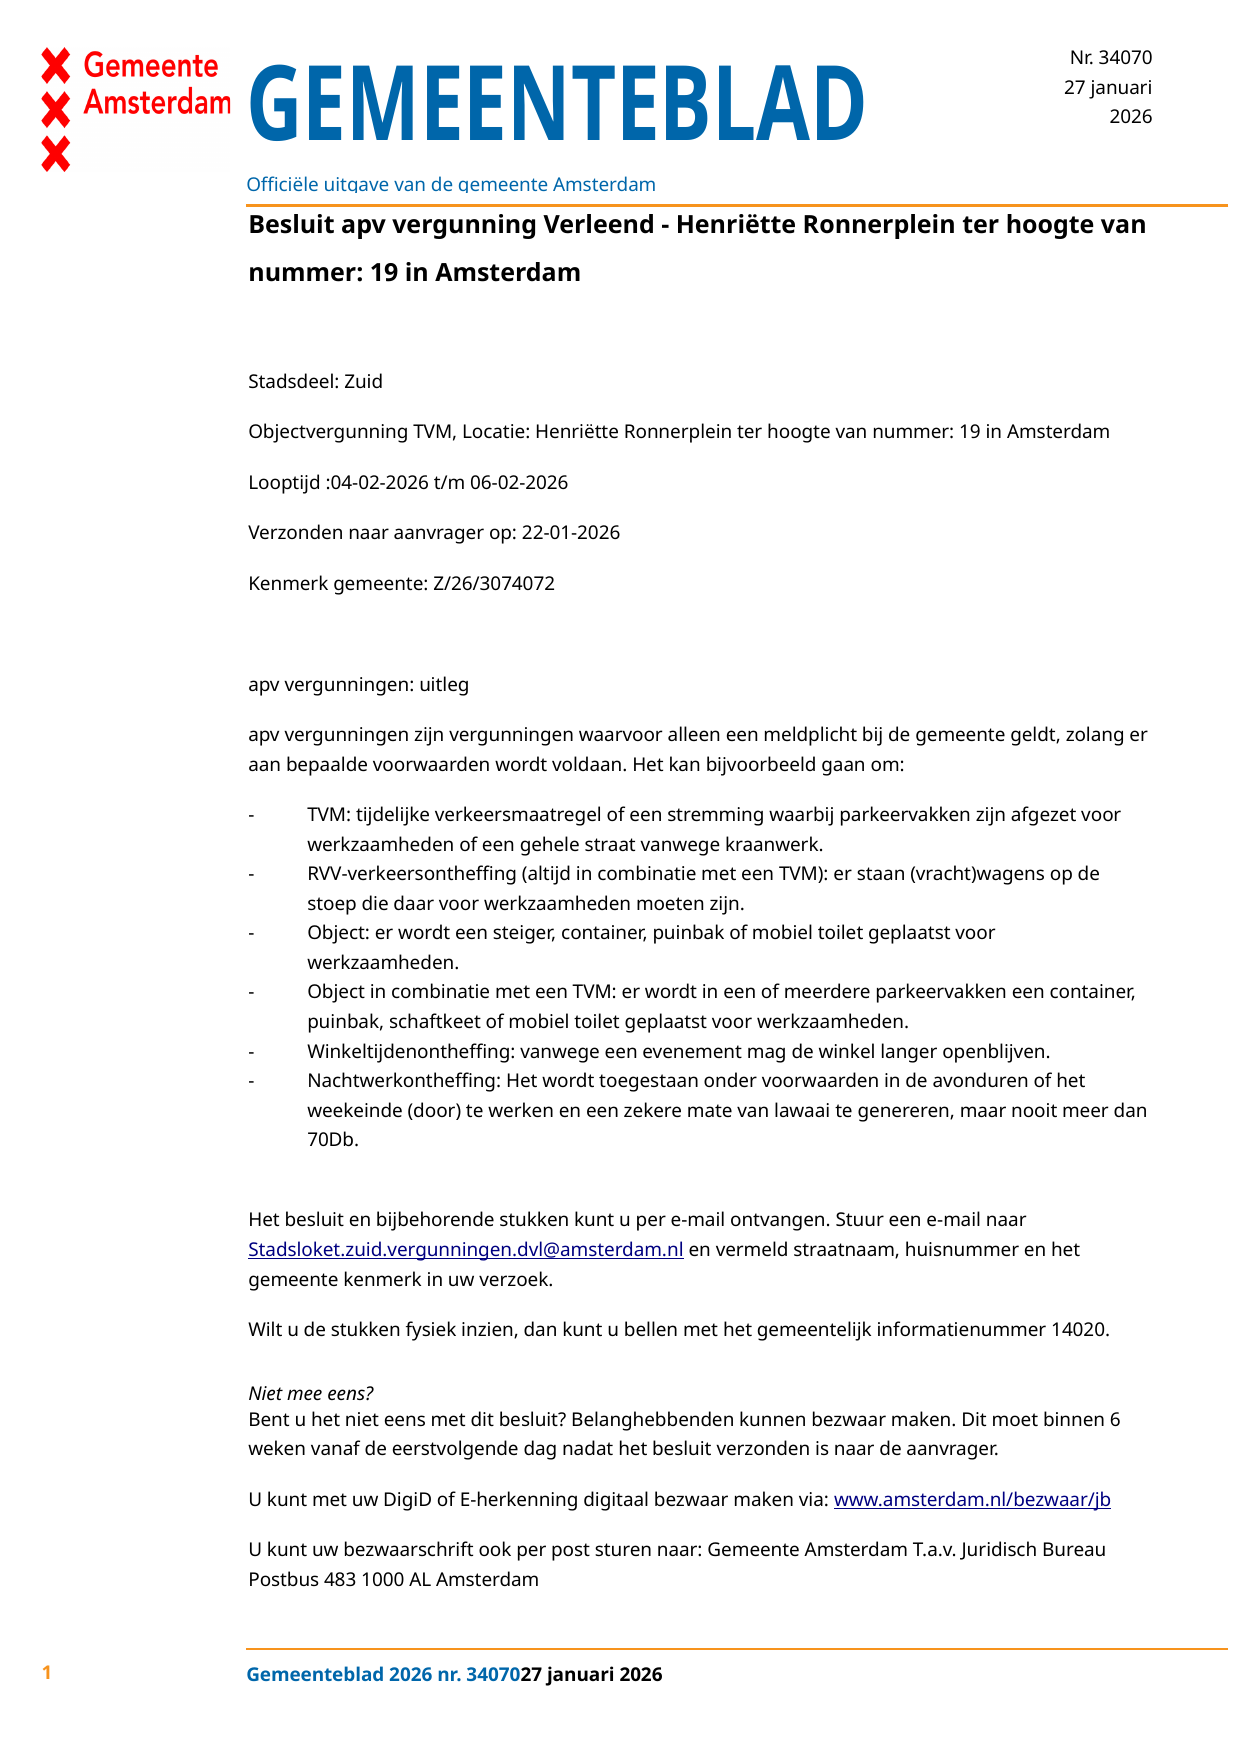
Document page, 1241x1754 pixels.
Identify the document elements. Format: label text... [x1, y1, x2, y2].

text Het besluit en bijbehorende stukken kunt u per e-mail ontvangen. Stuur een e-mail naar Stadsloket.zuid.vergunningen.dvl@amsterdam.nl en vermeld straatnaam, huisnummer en het gemeente kenmerk in uw verzoek. [248, 1207, 1152, 1292]
text Kenmerk gemeente: Z/26/3074072 [248, 570, 1152, 596]
text apv vergunningen: uitleg [248, 671, 1152, 697]
text Wilt u de stukken fysiek inzien, dan kunt u bellen met het gemeentelijk informatienummer 14020. [248, 1316, 1152, 1342]
text Stadsdeel: Zuid [248, 368, 1152, 394]
list RVV-verkeersontheffing (altijd in combinatie met een TVM): er staan (vracht)wagens op de stoep die daar voor werkzaamheden moeten zijn. [248, 860, 1152, 916]
text U kunt uw bezwaarschrift ook per post sturen naar: Gemeente Amsterdam T.a.v. Juridisch Bureau Postbus 483 1000 AL Amsterdam [248, 1536, 1152, 1592]
text Bent u het niet eens met dit besluit? Belanghebbenden kunnen bezwaar maken. Dit moet binnen 6 weken vanaf de eerstvolgende dag nadat het besluit verzonden is naar de aanvrager. [248, 1406, 1152, 1461]
list TVM: tijdelijke verkeersmaatregel of een stremming waarbij parkeervakken zijn afgezet voor werkzaamheden of een gehele straat vanwege kraanwerk. [248, 801, 1152, 857]
list Winkeltijdenontheffing: vanwege een evenement mag de winkel langer openblijven. [248, 1038, 1152, 1064]
list Nachtwerkontheffing: Het wordt toegestaan onder voorwaarden in de avonduren of het weekeinde (door) te werken en een zekere mate van lawaai te genereren, maar nooit meer dan 70Db. [248, 1067, 1152, 1152]
text Looptijd :04-02-2026 t/m 06-02-2026 [248, 469, 1152, 495]
text U kunt met uw DigiD of E-herkenning digitaal bezwaar maken via: www.amsterdam.nl/bezwaar/jb [248, 1486, 1152, 1512]
text Besluit apv vergunning Verleend - Henriëtte Ronnerplein ter hoogte van nummer: 19 in Amsterdam [248, 207, 1152, 288]
text apv vergunningen zijn vergunningen waarvoor alleen een meldplicht bij de gemeente geldt, zolang er aan bepaalde voorwaarden wordt voldaan. Het kan bijvoorbeeld gaan om: [248, 721, 1152, 777]
picture [41, 47, 231, 172]
text Verzonden naar aanvrager op: 22-01-2026 [248, 519, 1152, 545]
list Object in combinatie met een TVM: er wordt in een of meerdere parkeervakken een container, puinbak, schaftkeet of mobiel toilet geplaatst voor werkzaamheden. [248, 979, 1152, 1034]
text Niet mee eens? [248, 1380, 1152, 1406]
text Objectvergunning TVM, Locatie: Henriëtte Ronnerplein ter hoogte van nummer: 19 in Amsterdam [248, 419, 1152, 444]
list Object: er wordt een steiger, container, puinbak of mobiel toilet geplaatst voor werkzaamheden. [248, 919, 1152, 975]
